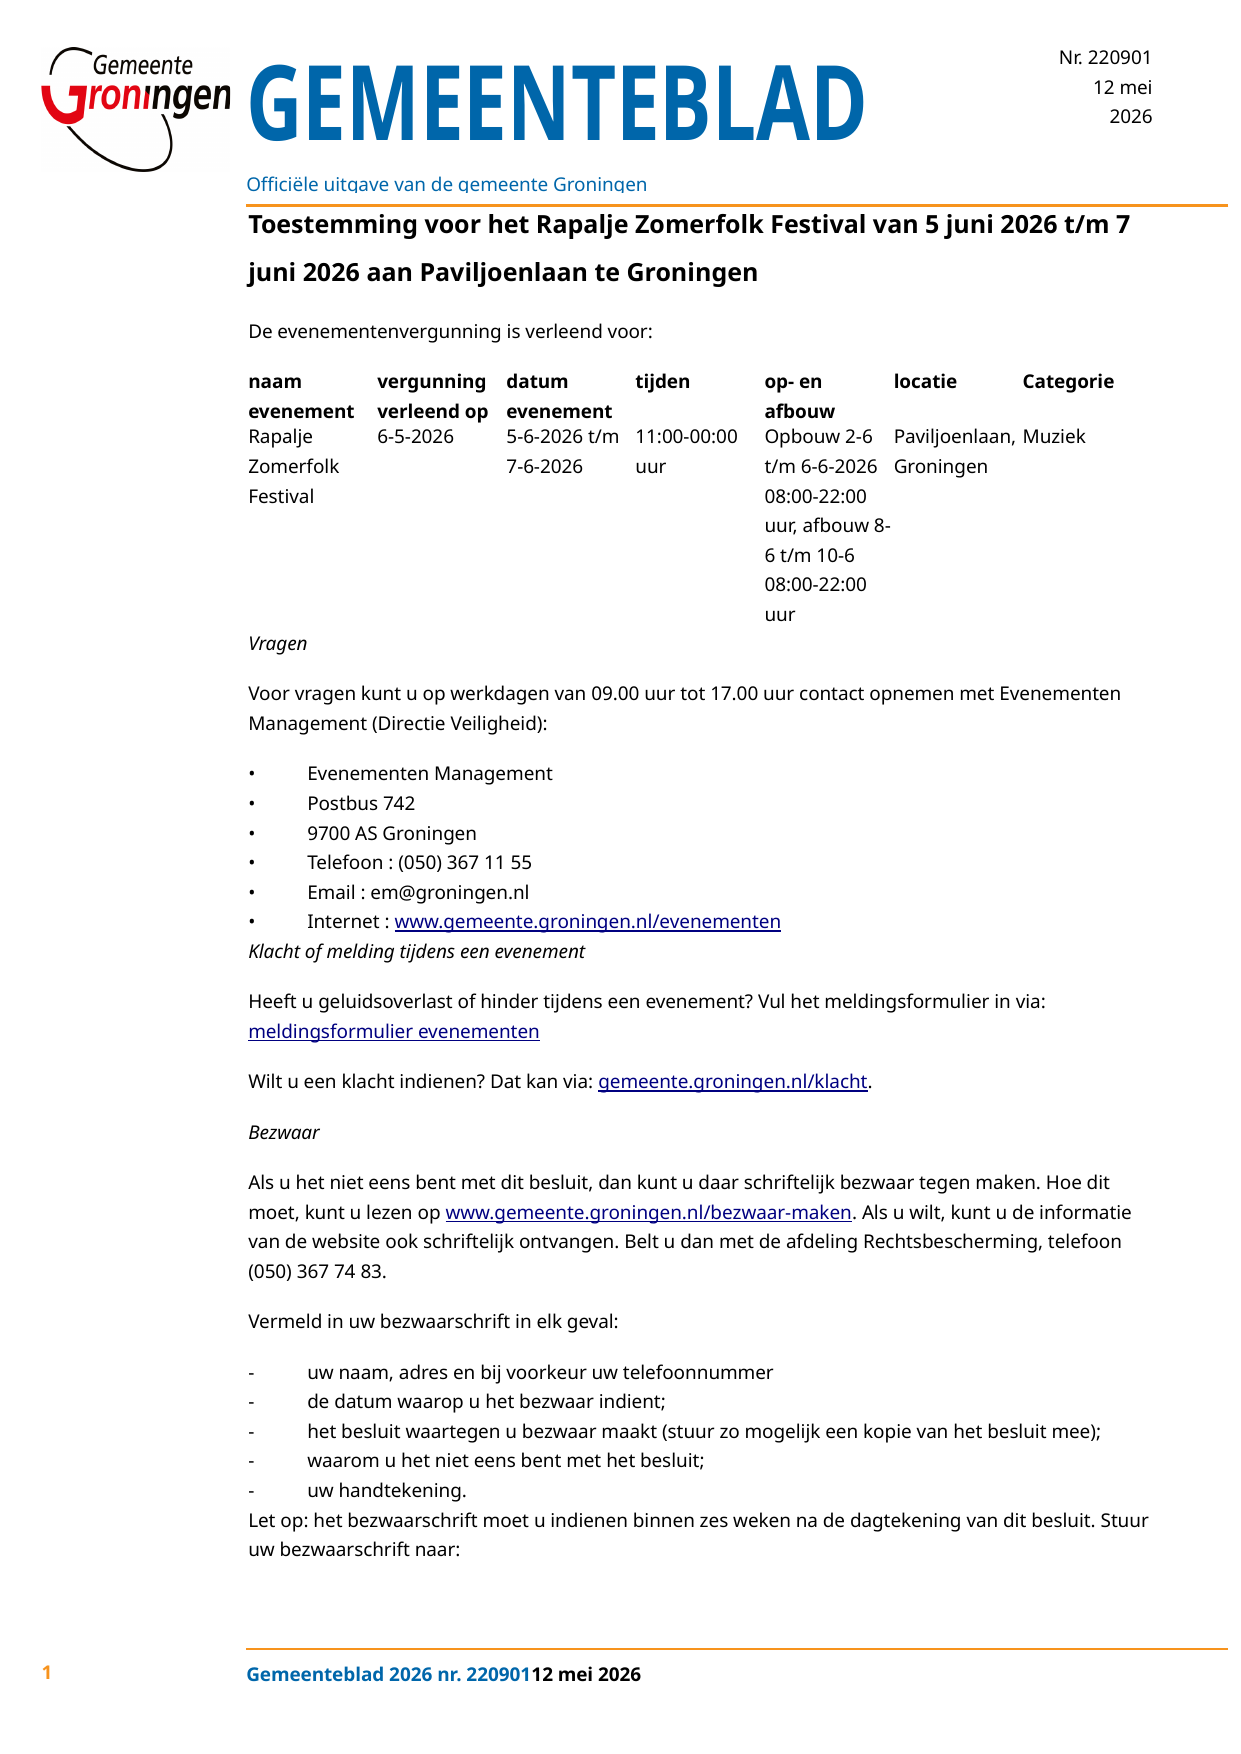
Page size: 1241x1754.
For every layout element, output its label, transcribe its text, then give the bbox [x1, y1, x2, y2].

table_cell Muziek [1023, 424, 1152, 627]
table_header op- en afbouw [764, 369, 893, 424]
list 9700 AS Groningen [248, 820, 1152, 846]
list Telefoon : (050) 367 11 55 [248, 849, 1152, 875]
text Als u het niet eens bent met dit besluit, dan kunt u daar schriftelijk bezwaar tegen maken. Hoe dit moet, kunt u lezen op www.gemeente.groningen.nl/bezwaar-maken. Als u wilt, kunt u de informatie van de website ook schriftelijk ontvangen. Belt u dan met de afdeling Rechtsbescherming, telefoon (050) 367 74 83. [248, 1169, 1152, 1284]
text Bezwaar [248, 1119, 1152, 1145]
table_header vergunning verleend op [377, 369, 506, 424]
list het besluit waartegen u bezwaar maakt (stuur zo mogelijk een kopie van het besluit mee); [248, 1418, 1152, 1444]
picture [41, 47, 231, 172]
text De evenementenvergunning is verleend voor: [248, 318, 1152, 344]
table_cell Rapalje Zomerfolk Festival [248, 424, 377, 627]
table_header locatie [894, 369, 1022, 424]
table_header tijden [635, 369, 764, 424]
text Wilt u een klacht indienen? Dat kan via: gemeente.groningen.nl/klacht. [248, 1068, 1152, 1094]
list Internet : www.gemeente.groningen.nl/evenementen [248, 908, 1152, 934]
table_header Categorie [1023, 369, 1152, 424]
text Klacht of melding tijdens een evenement [248, 938, 1152, 964]
list Evenementen Management [248, 761, 1152, 786]
table_cell 11:00-00:00 uur [635, 424, 764, 627]
list Email : em@groningen.nl [248, 879, 1152, 905]
table_header datum evenement [506, 369, 635, 424]
table_cell Opbouw 2-6 t/m 6-6-2026 08:00-22:00 uur, afbouw 8-6 t/m 10-6 08:00-22:00 uur [764, 424, 893, 627]
text Vragen [248, 630, 1152, 656]
text Toestemming voor het Rapalje Zomerfolk Festival van 5 juni 2026 t/m 7 juni 2026 aan Paviljoenlaan te Groningen [248, 207, 1152, 288]
text Heeft u geluidsoverlast of hinder tijdens een evenement? Vul het meldingsformulier in via: meldingsformulier evenementen [248, 988, 1152, 1044]
list uw handtekening. [248, 1477, 1152, 1503]
table_header naam evenement [248, 369, 377, 424]
list waarom u het niet eens bent met het besluit; [248, 1448, 1152, 1473]
list de datum waarop u het bezwaar indient; [248, 1388, 1152, 1414]
list Postbus 742 [248, 790, 1152, 816]
list uw naam, adres en bij voorkeur uw telefoonnummer [248, 1359, 1152, 1385]
table_cell Paviljoenlaan, Groningen [894, 424, 1022, 627]
table_cell 6-5-2026 [377, 424, 506, 627]
text Vermeld in uw bezwaarschrift in elk geval: [248, 1308, 1152, 1334]
text Voor vragen kunt u op werkdagen van 09.00 uur tot 17.00 uur contact opnemen met Evenementen Management (Directie Veiligheid): [248, 681, 1152, 736]
table_cell 5-6-2026 t/m 7-6-2026 [506, 424, 635, 627]
text Let op: het bezwaarschrift moet u indienen binnen zes weken na de dagtekening van dit besluit. Stuur uw bezwaarschrift naar: [248, 1507, 1152, 1562]
